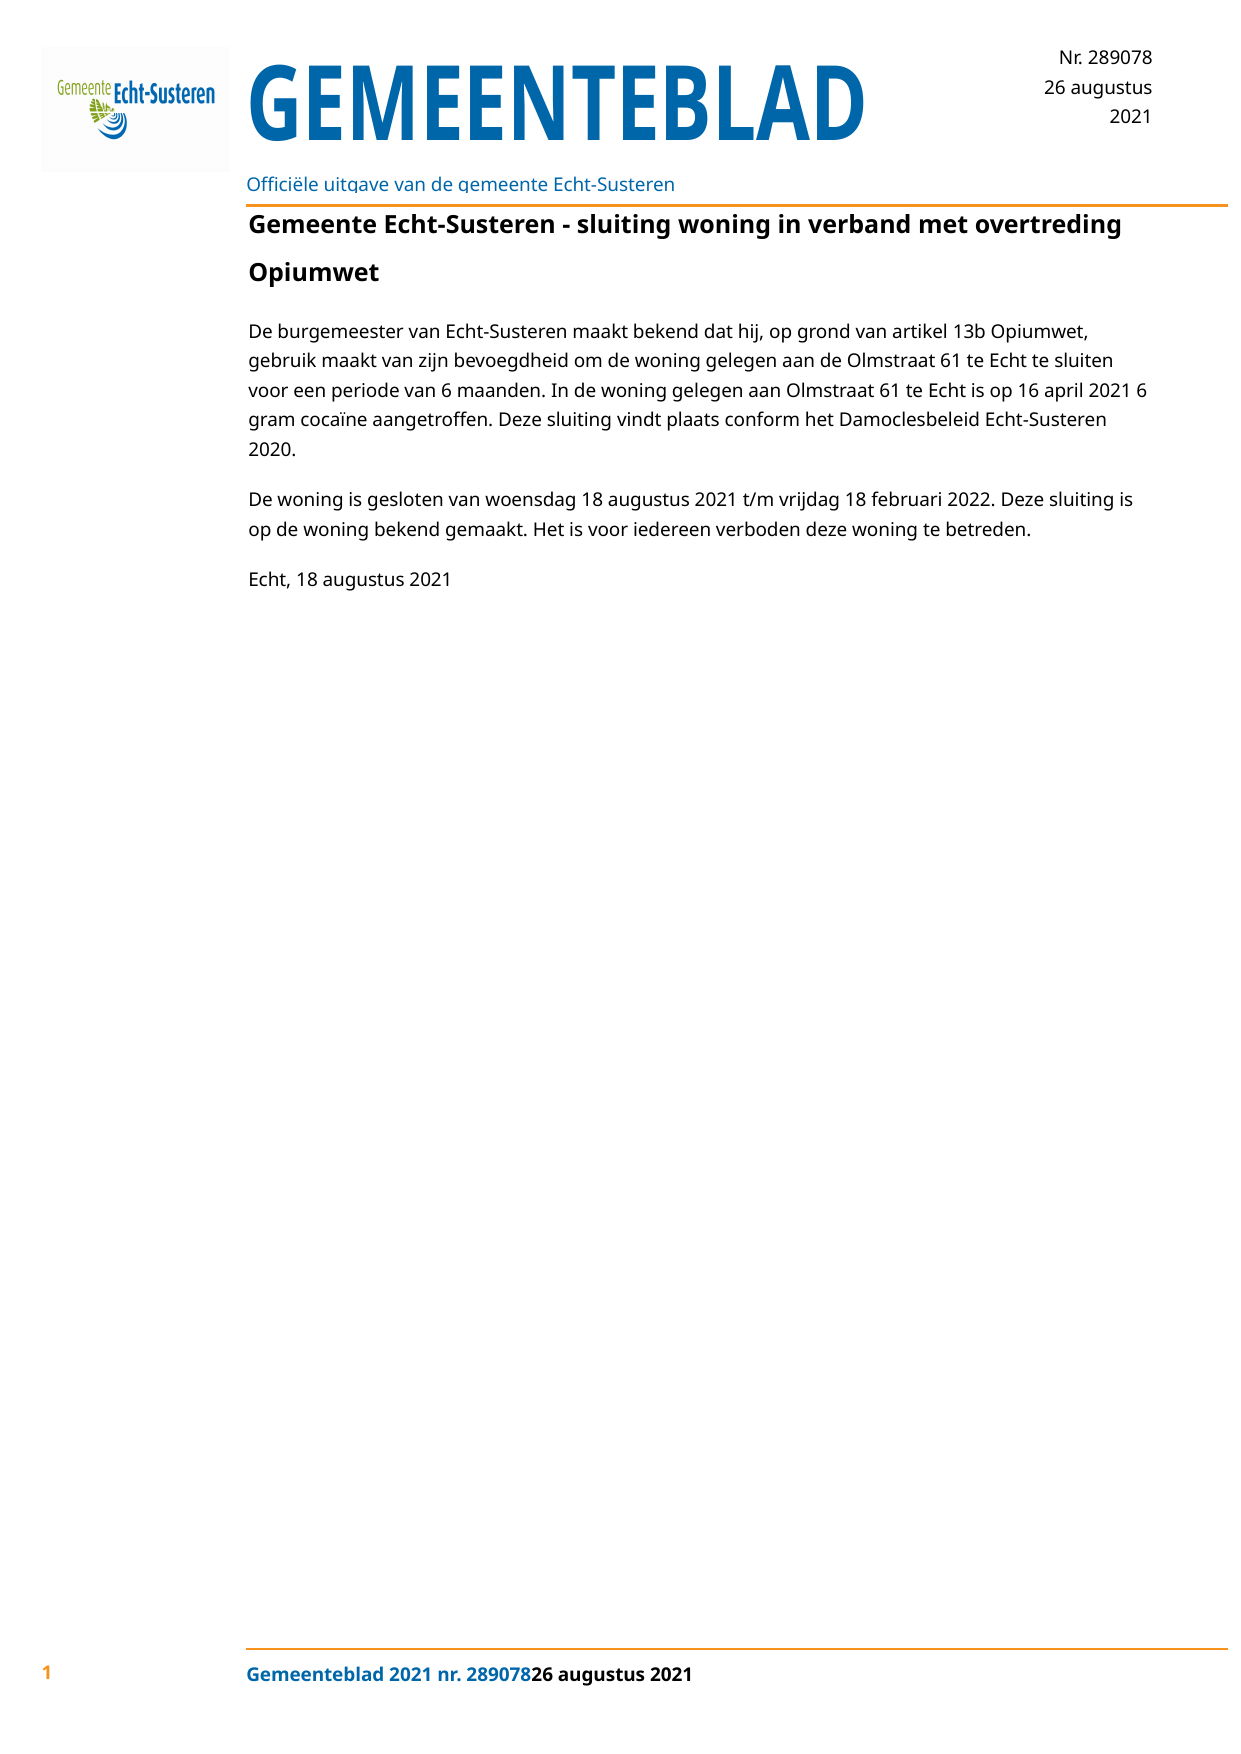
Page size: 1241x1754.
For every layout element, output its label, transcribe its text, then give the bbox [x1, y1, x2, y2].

picture [41, 47, 231, 172]
text De burgemeester van Echt-Susteren maakt bekend dat hij, op grond van artikel 13b Opiumwet, gebruik maakt van zijn bevoegdheid om de woning gelegen aan de Olmstraat 61 te Echt te sluiten voor een periode van 6 maanden. In de woning gelegen aan Olmstraat 61 te Echt is op 16 april 2021 6 gram cocaïne aangetroffen. Deze sluiting vindt plaats conform het Damoclesbeleid Echt-Susteren 2020. [248, 318, 1152, 462]
text Echt, 18 augustus 2021 [248, 567, 1152, 592]
text De woning is gesloten van woensdag 18 augustus 2021 t/m vrijdag 18 februari 2022. Deze sluiting is op de woning bekend gemaakt. Het is voor iedereen verboden deze woning te betreden. [248, 487, 1152, 542]
text Gemeente Echt-Susteren - sluiting woning in verband met overtreding Opiumwet [248, 207, 1152, 288]
